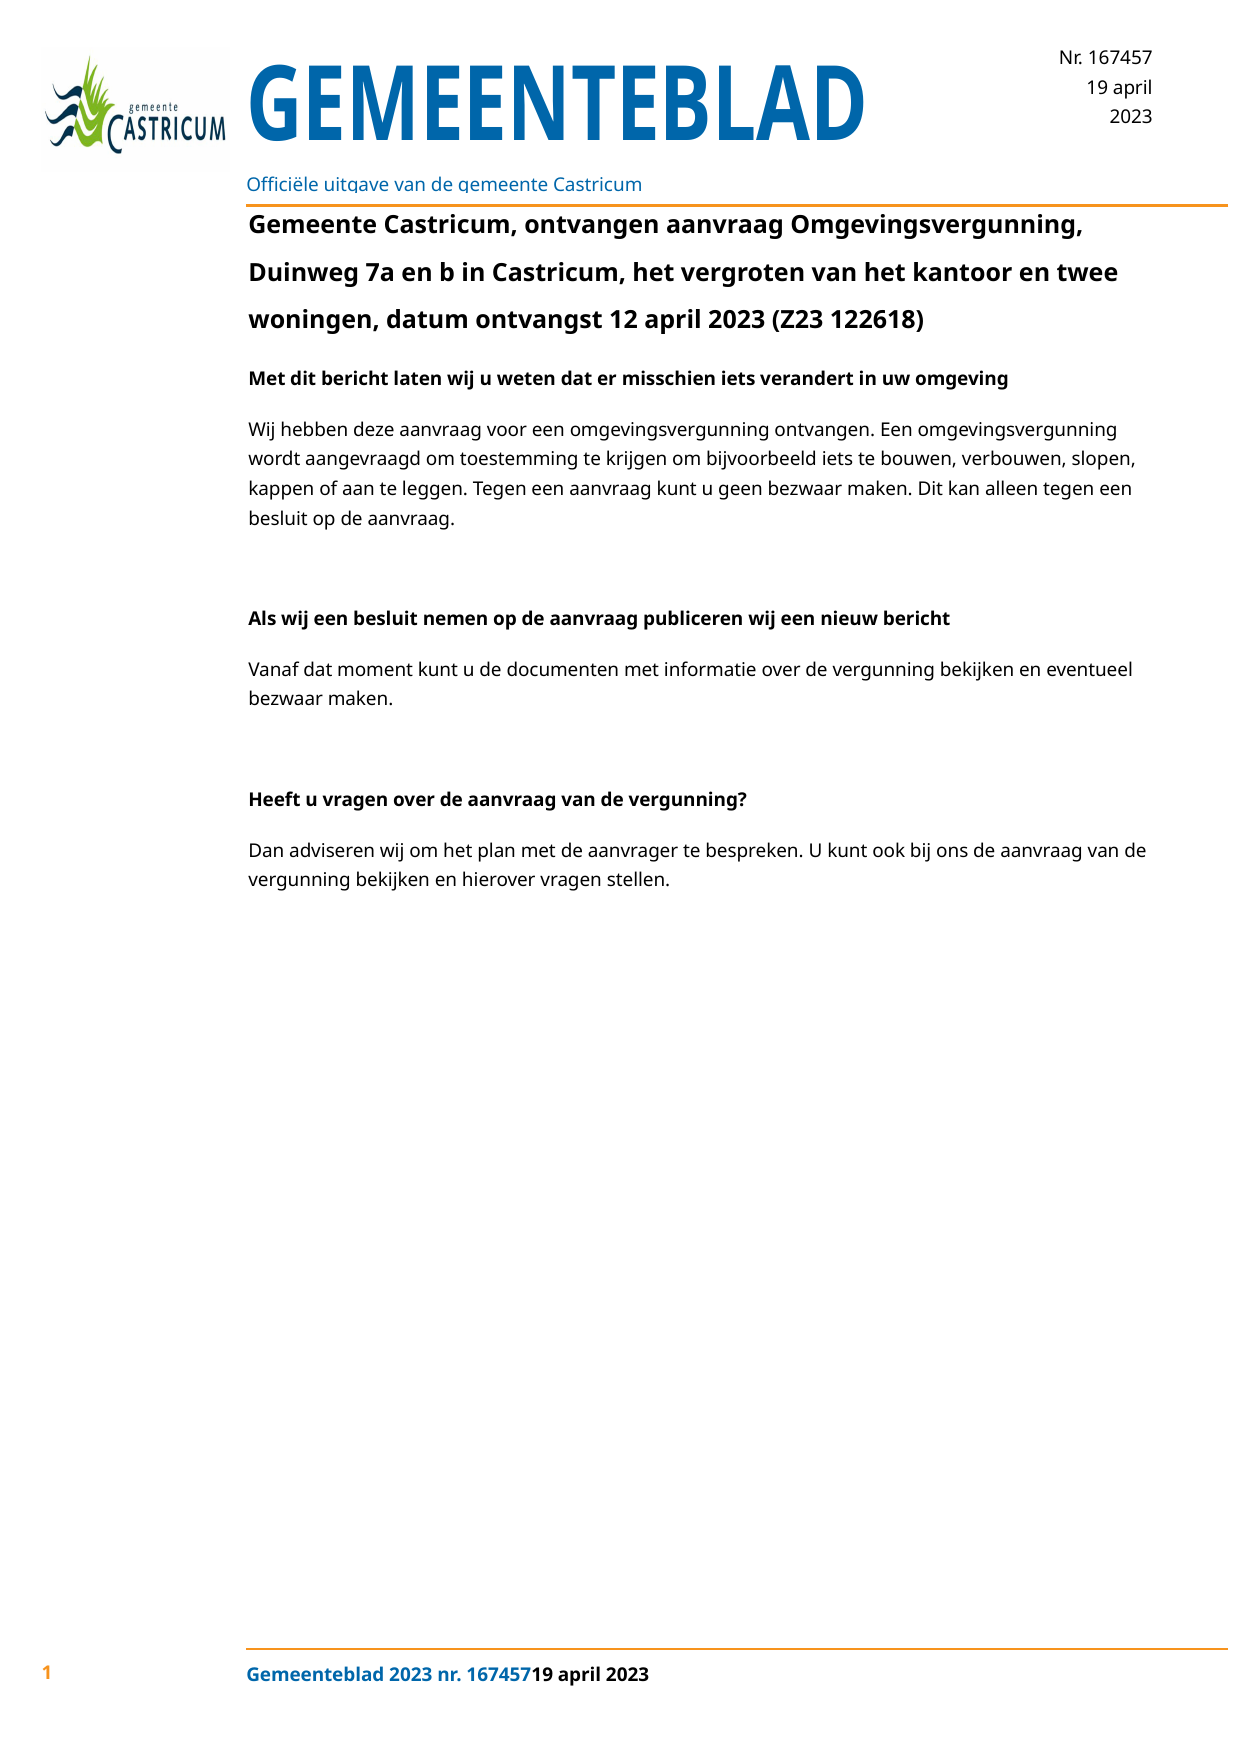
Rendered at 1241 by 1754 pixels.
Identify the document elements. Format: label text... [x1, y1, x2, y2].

picture [41, 47, 231, 172]
text Wij hebben deze aanvraag voor een omgevingsvergunning ontvangen. Een omgevingsvergunning wordt aangevraagd om toestemming te krijgen om bijvoorbeeld iets te bouwen, verbouwen, slopen, kappen of aan te leggen. Tegen een aanvraag kunt u geen bezwaar maken. Dit kan alleen tegen een besluit op de aanvraag. [248, 416, 1152, 530]
text Heeft u vragen over de aanvraag van de vergunning? [248, 786, 1152, 812]
text Dan adviseren wij om het plan met de aanvrager te bespreken. U kunt ook bij ons de aanvraag van de vergunning bekijken en hierover vragen stellen. [248, 837, 1152, 892]
text Als wij een besluit nemen op de aanvraag publiceren wij een nieuw bericht [248, 606, 1152, 631]
text Gemeente Castricum, ontvangen aanvraag Omgevingsvergunning, Duinweg 7a en b in Castricum, het vergroten van het kantoor en twee woningen, datum ontvangst 12 april 2023 (Z23 122618) [248, 207, 1152, 336]
text Vanaf dat moment kunt u de documenten met informatie over de vergunning bekijken en eventueel bezwaar maken. [248, 656, 1152, 711]
text Met dit bericht laten wij u weten dat er misschien iets verandert in uw omgeving [248, 366, 1152, 391]
